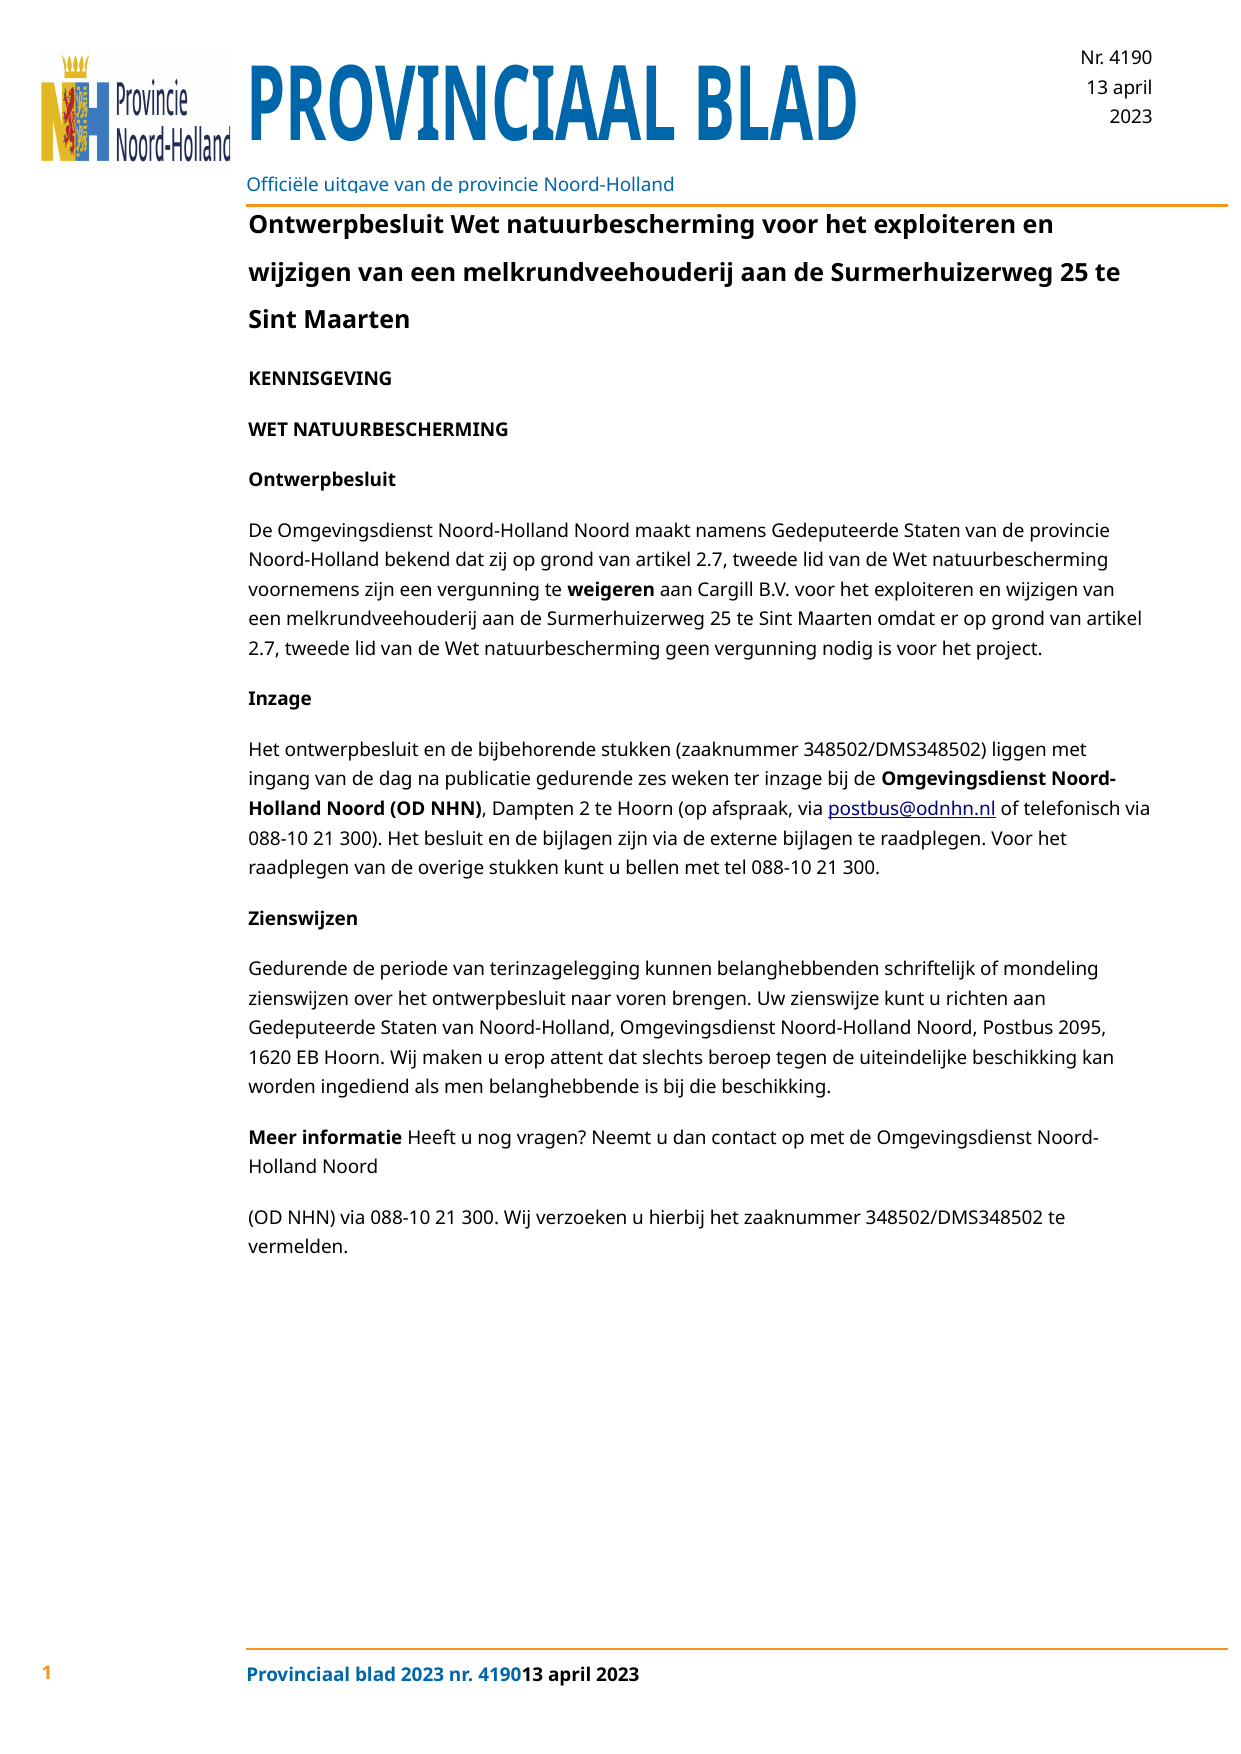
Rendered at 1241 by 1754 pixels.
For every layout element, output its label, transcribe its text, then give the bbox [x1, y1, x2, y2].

text WET NATUURBESCHERMING [248, 416, 1152, 442]
text Inzage [248, 686, 1152, 711]
text Ontwerpbesluit Wet natuurbescherming voor het exploiteren en wijzigen van een melkrundveehouderij aan de Surmerhuizerweg 25 te Sint Maarten [248, 207, 1152, 336]
text Zienswijzen [248, 905, 1152, 930]
picture [41, 47, 231, 172]
text Ontwerpbesluit [248, 466, 1152, 492]
text Het ontwerpbesluit en de bijbehorende stukken (zaaknummer 348502/DMS348502) liggen met ingang van de dag na publicatie gedurende zes weken ter inzage bij de Omgevingsdienst Noord-Holland Noord (OD NHN), Dampten 2 te Hoorn (op afspraak, via postbus@odnhn.nl of telefonisch via 088-10 21 300). Het besluit en de bijlagen zijn via de externe bijlagen te raadplegen. Voor het raadplegen van de overige stukken kunt u bellen met tel 088-10 21 300. [248, 736, 1152, 880]
text Meer informatie Heeft u nog vragen? Neemt u dan contact op met de Omgevingsdienst Noord-Holland Noord [248, 1124, 1152, 1179]
text (OD NHN) via 088-10 21 300. Wij verzoeken u hierbij het zaaknummer 348502/DMS348502 te vermelden. [248, 1204, 1152, 1259]
text KENNISGEVING [248, 366, 1152, 391]
text De Omgevingsdienst Noord-Holland Noord maakt namens Gedeputeerde Staten van de provincie Noord-Holland bekend dat zij op grond van artikel 2.7, tweede lid van de Wet natuurbescherming voornemens zijn een vergunning te weigeren aan Cargill B.V. voor het exploiteren en wijzigen van een melkrundveehouderij aan de Surmerhuizerweg 25 te Sint Maarten omdat er op grond van artikel 2.7, tweede lid van de Wet natuurbescherming geen vergunning nodig is voor het project. [248, 517, 1152, 661]
text Gedurende de periode van terinzagelegging kunnen belanghebbenden schriftelijk of mondeling zienswijzen over het ontwerpbesluit naar voren brengen. Uw zienswijze kunt u richten aan Gedeputeerde Staten van Noord-Holland, Omgevingsdienst Noord-Holland Noord, Postbus 2095, 1620 EB Hoorn. Wij maken u erop attent dat slechts beroep tegen de uiteindelijke beschikking kan worden ingediend als men belanghebbende is bij die beschikking. [248, 955, 1152, 1099]
